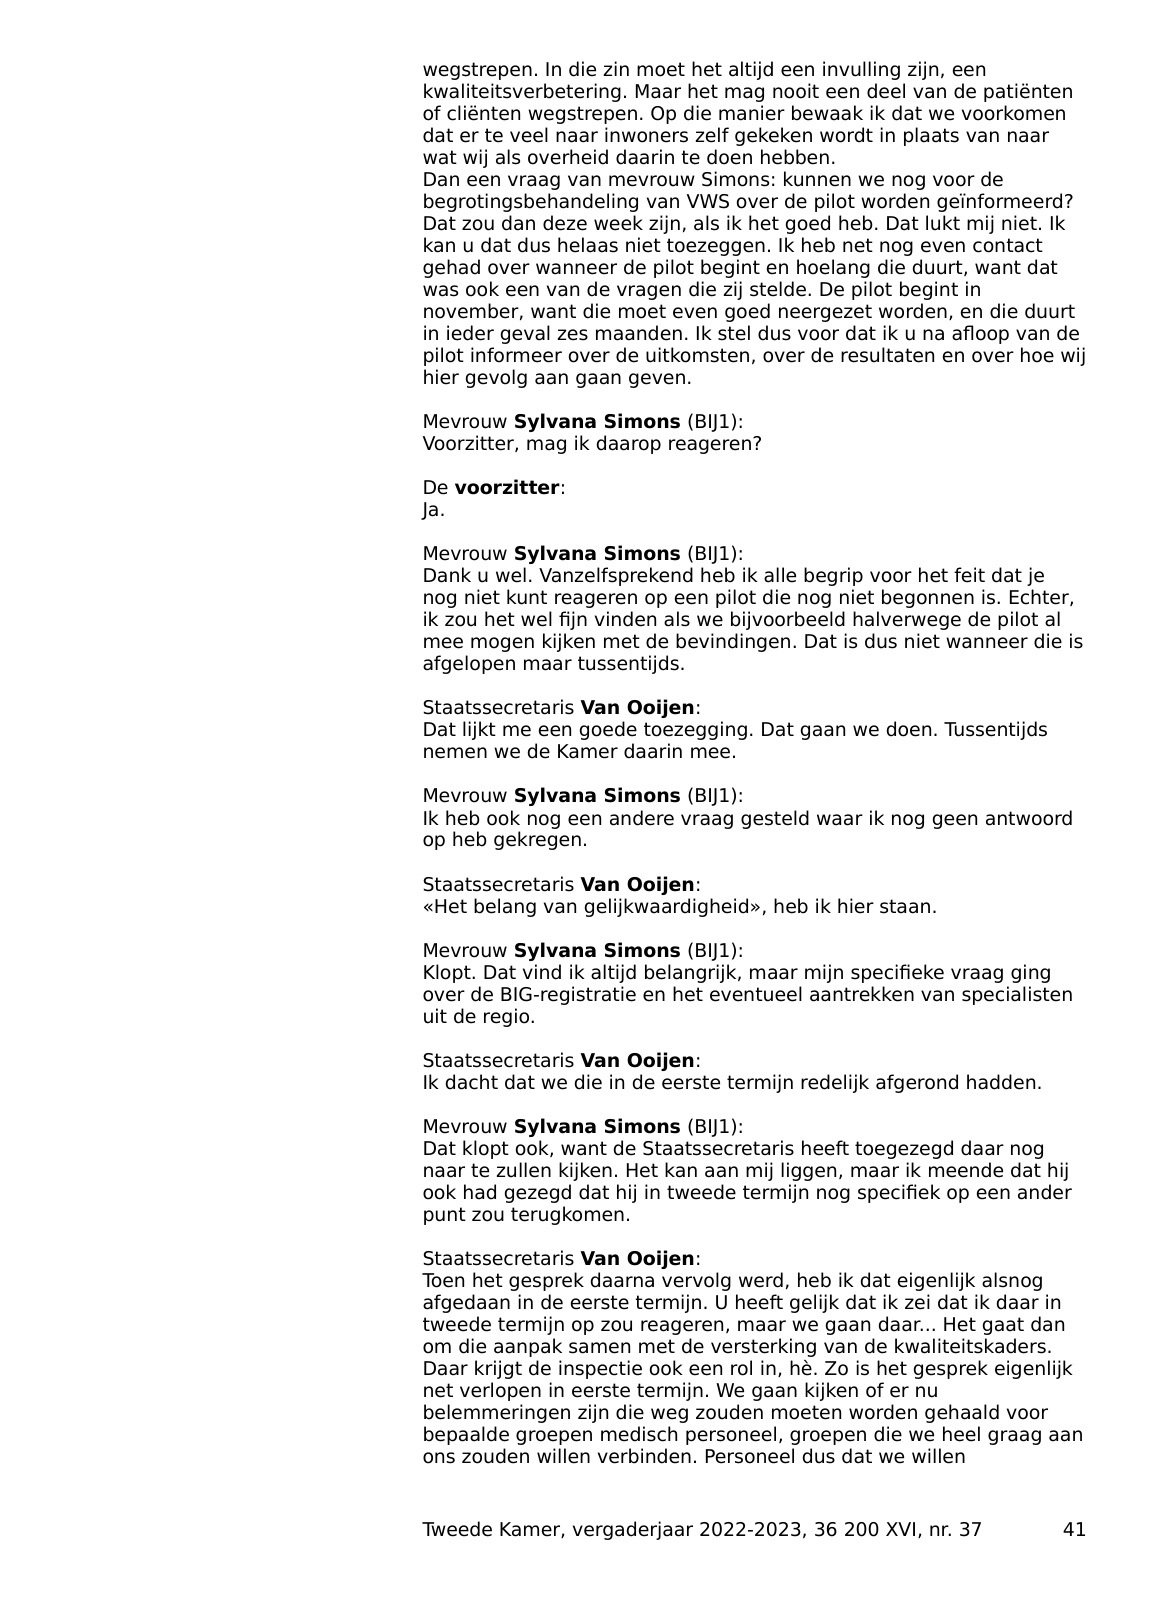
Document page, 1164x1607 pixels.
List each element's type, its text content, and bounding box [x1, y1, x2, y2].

text Staatssecretaris Van Ooijen: [422, 1050, 1087, 1072]
text Toen het gesprek daarna vervolg werd, heb ik dat eigenlijk alsnog afgedaan in de eerste termijn. U heeft gelijk dat ik zei dat ik daar in tweede termijn op zou reageren, maar we gaan daar... Het gaat dan om die aanpak samen met de versterking van de kwaliteitskaders. Daar krijgt de inspectie ook een rol in, hè. Zo is het gesprek eigenlijk net verlopen in eerste termijn. We gaan kijken of er nu belemmeringen zijn die weg zouden moeten worden gehaald voor bepaalde groepen medisch personeel, groepen die we heel graag aan ons zouden willen verbinden. Personeel dus dat we willen [422, 1270, 1087, 1468]
text Dan een vraag van mevrouw Simons: kunnen we nog voor de begrotingsbehandeling van VWS over de pilot worden geïnformeerd? Dat zou dan deze week zijn, als ik het goed heb. Dat lukt mij niet. Ik kan u dat dus helaas niet toezeggen. Ik heb net nog even contact gehad over wanneer de pilot begint en hoelang die duurt, want dat was ook een van de vragen die zij stelde. De pilot begint in november, want die moet even goed neergezet worden, en die duurt in ieder geval zes maanden. Ik stel dus voor dat ik u na afloop van de pilot informeer over de uitkomsten, over de resultaten en over hoe wij hier gevolg aan gaan geven. [422, 169, 1087, 389]
text Mevrouw Sylvana Simons (BIJ1): [422, 940, 1087, 962]
text Ik dacht dat we die in de eerste termijn redelijk afgerond hadden. [422, 1072, 1087, 1094]
text Staatssecretaris Van Ooijen: [422, 697, 1087, 719]
text Mevrouw Sylvana Simons (BIJ1): [422, 785, 1087, 807]
text Ik heb ook nog een andere vraag gesteld waar ik nog geen antwoord op heb gekregen. [422, 807, 1087, 851]
text wegstrepen. In die zin moet het altijd een invulling zijn, een kwaliteitsverbetering. Maar het mag nooit een deel van de patiënten of cliënten wegstrepen. Op die manier bewaak ik dat we voorkomen dat er te veel naar inwoners zelf gekeken wordt in plaats van naar wat wij als overheid daarin te doen hebben. [422, 59, 1087, 169]
text Dank u wel. Vanzelfsprekend heb ik alle begrip voor het feit dat je nog niet kunt reageren op een pilot die nog niet begonnen is. Echter, ik zou het wel fijn vinden als we bijvoorbeeld halverwege de pilot al mee mogen kijken met de bevindingen. Dat is dus niet wanneer die is afgelopen maar tussentijds. [422, 565, 1087, 675]
text Voorzitter, mag ik daarop reageren? [422, 433, 1087, 455]
text Dat lijkt me een goede toezegging. Dat gaan we doen. Tussentijds nemen we de Kamer daarin mee. [422, 719, 1087, 763]
text Staatssecretaris Van Ooijen: [422, 1248, 1087, 1270]
text Staatssecretaris Van Ooijen: [422, 873, 1087, 896]
text Dat klopt ook, want de Staatssecretaris heeft toegezegd daar nog naar te zullen kijken. Het kan aan mij liggen, maar ik meende dat hij ook had gezegd dat hij in tweede termijn nog specifiek op een ander punt zou terugkomen. [422, 1138, 1087, 1226]
text «Het belang van gelijkwaardigheid», heb ik hier staan. [422, 896, 1087, 917]
text De voorzitter: [422, 477, 1087, 499]
text Ja. [422, 499, 1087, 521]
text Klopt. Dat vind ik altijd belangrijk, maar mijn specifieke vraag ging over de BIG-registratie en het eventueel aantrekken van specialisten uit de regio. [422, 962, 1087, 1028]
text Mevrouw Sylvana Simons (BIJ1): [422, 543, 1087, 565]
text Mevrouw Sylvana Simons (BIJ1): [422, 1116, 1087, 1138]
text Mevrouw Sylvana Simons (BIJ1): [422, 411, 1087, 433]
